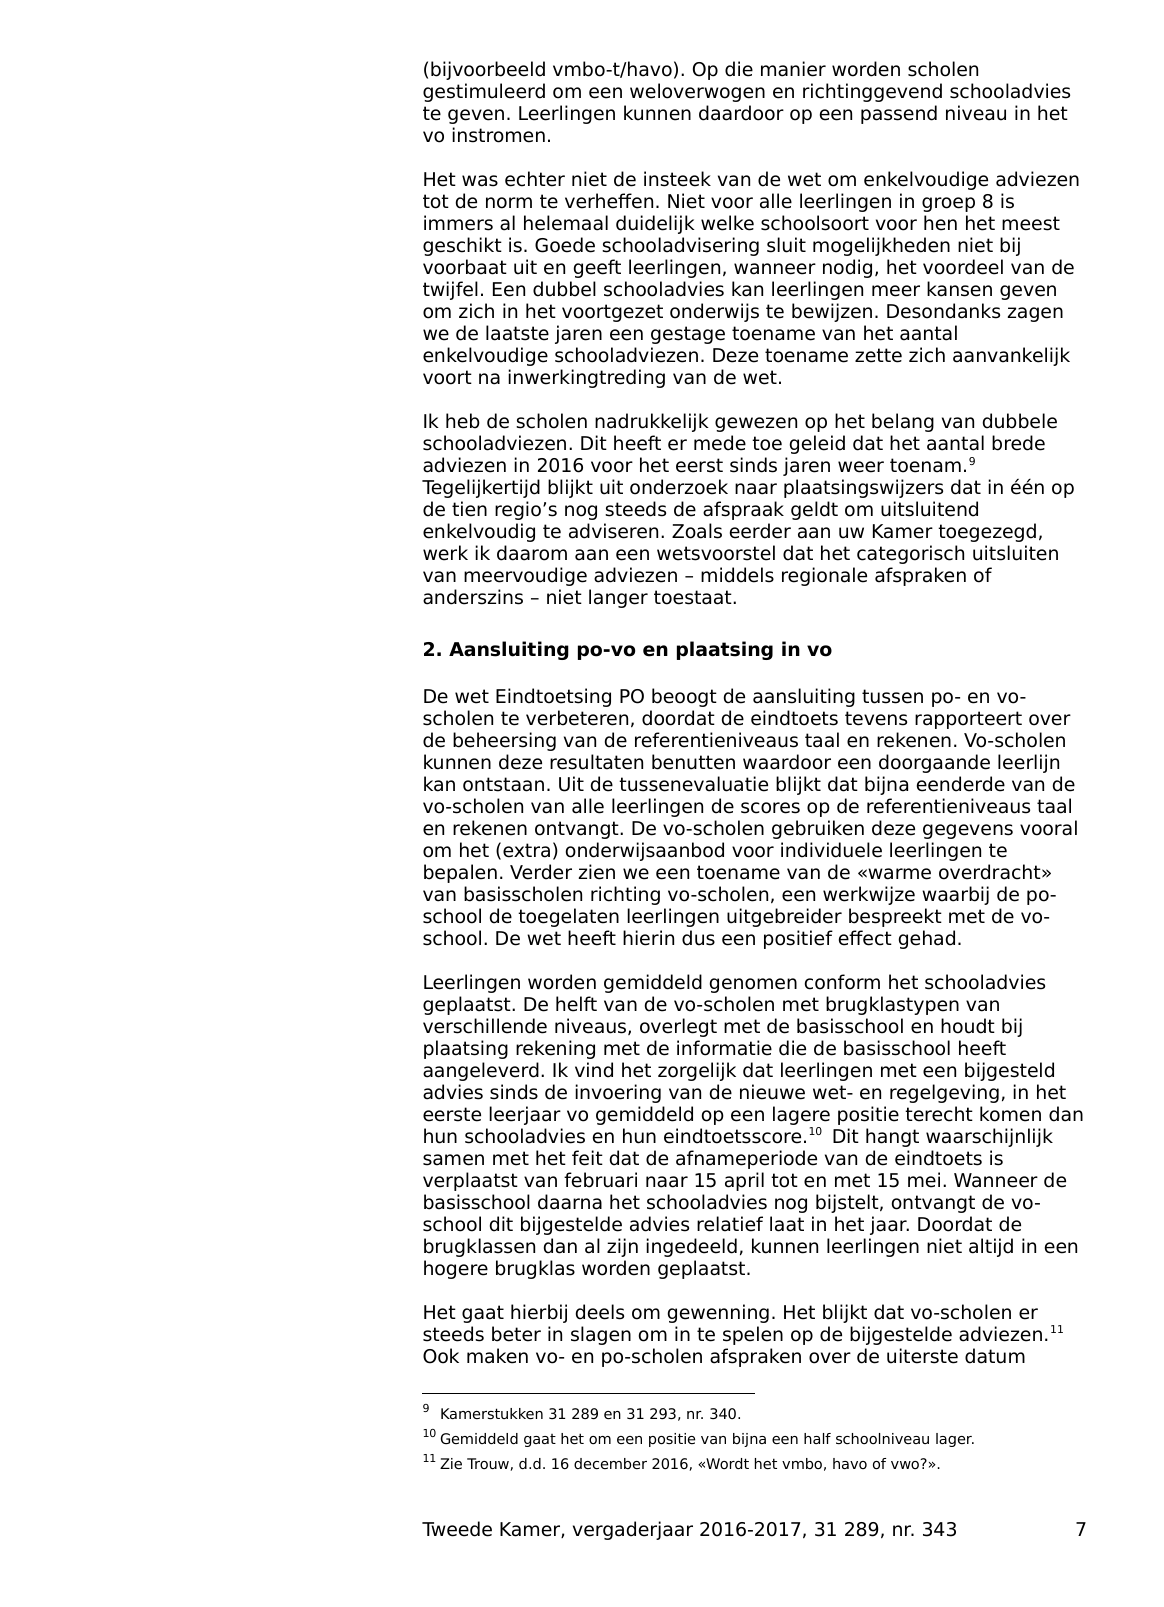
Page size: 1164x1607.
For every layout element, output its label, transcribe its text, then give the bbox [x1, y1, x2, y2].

text Kamerstukken 31 289 en 31 293, nr. 340. [422, 1402, 1087, 1424]
text (bijvoorbeeld vmbo-t/havo). Op die manier worden scholen gestimuleerd om een weloverwogen en richtinggevend schooladvies te geven. Leerlingen kunnen daardoor op een passend niveau in het vo instromen. [422, 59, 1087, 147]
subtitle 2. Aansluiting po-vo en plaatsing in vo [422, 639, 1087, 661]
text Gemiddeld gaat het om een positie van bijna een half schoolniveau lager. [422, 1427, 1087, 1449]
text Ik heb de scholen nadrukkelijk gewezen op het belang van dubbele schooladviezen. Dit heeft er mede toe geleid dat het aantal brede adviezen in 2016 voor het eerst sinds jaren weer toenam. Tegelijkertijd blijkt uit onderzoek naar plaatsingswijzers dat in één op de tien regio’s nog steeds de afspraak geldt om uitsluitend enkelvoudig te adviseren. Zoals eerder aan uw Kamer toegezegd, werk ik daarom aan een wetsvoorstel dat het categorisch uitsluiten van meervoudige adviezen – middels regionale afspraken of anderszins – niet langer toestaat. [422, 411, 1087, 609]
text Het was echter niet de insteek van de wet om enkelvoudige adviezen tot de norm te verheffen. Niet voor alle leerlingen in groep 8 is immers al helemaal duidelijk welke schoolsoort voor hen het meest geschikt is. Goede schooladvisering sluit mogelijkheden niet bij voorbaat uit en geeft leerlingen, wanneer nodig, het voordeel van de twijfel. Een dubbel schooladvies kan leerlingen meer kansen geven om zich in het voortgezet onderwijs te bewijzen. Desondanks zagen we de laatste jaren een gestage toename van het aantal enkelvoudige schooladviezen. Deze toename zette zich aanvankelijk voort na inwerkingtreding van de wet. [422, 169, 1087, 389]
text De wet Eindtoetsing PO beoogt de aansluiting tussen po- en vo-scholen te verbeteren, doordat de eindtoets tevens rapporteert over de beheersing van de referentieniveaus taal en rekenen. Vo-scholen kunnen deze resultaten benutten waardoor een doorgaande leerlijn kan ontstaan. Uit de tussenevaluatie blijkt dat bijna eenderde van de vo-scholen van alle leerlingen de scores op de referentieniveaus taal en rekenen ontvangt. De vo-scholen gebruiken deze gegevens vooral om het (extra) onderwijsaanbod voor individuele leerlingen te bepalen. Verder zien we een toename van de «warme overdracht» van basisscholen richting vo-scholen, een werkwijze waarbij de po-school de toegelaten leerlingen uitgebreider bespreekt met de vo-school. De wet heeft hierin dus een positief effect gehad. [422, 686, 1087, 950]
text Het gaat hierbij deels om gewenning. Het blijkt dat vo-scholen er steeds beter in slagen om in te spelen op de bijgestelde adviezen. Ook maken vo- en po-scholen afspraken over de uiterste datum [422, 1302, 1087, 1368]
text Leerlingen worden gemiddeld genomen conform het schooladvies geplaatst. De helft van de vo-scholen met brugklastypen van verschillende niveaus, overlegt met de basisschool en houdt bij plaatsing rekening met de informatie die de basisschool heeft aangeleverd. Ik vind het zorgelijk dat leerlingen met een bijgesteld advies sinds de invoering van de nieuwe wet- en regelgeving, in het eerste leerjaar vo gemiddeld op een lagere positie terecht komen dan hun schooladvies en hun eindtoetsscore. Dit hangt waarschijnlijk samen met het feit dat de afnameperiode van de eindtoets is verplaatst van februari naar 15 april tot en met 15 mei. Wanneer de basisschool daarna het schooladvies nog bijstelt, ontvangt de vo-school dit bijgestelde advies relatief laat in het jaar. Doordat de brugklassen dan al zijn ingedeeld, kunnen leerlingen niet altijd in een hogere brugklas worden geplaatst. [422, 972, 1087, 1279]
text Zie Trouw, d.d. 16 december 2016, «Wordt het vmbo, havo of vwo?». [422, 1452, 1087, 1474]
